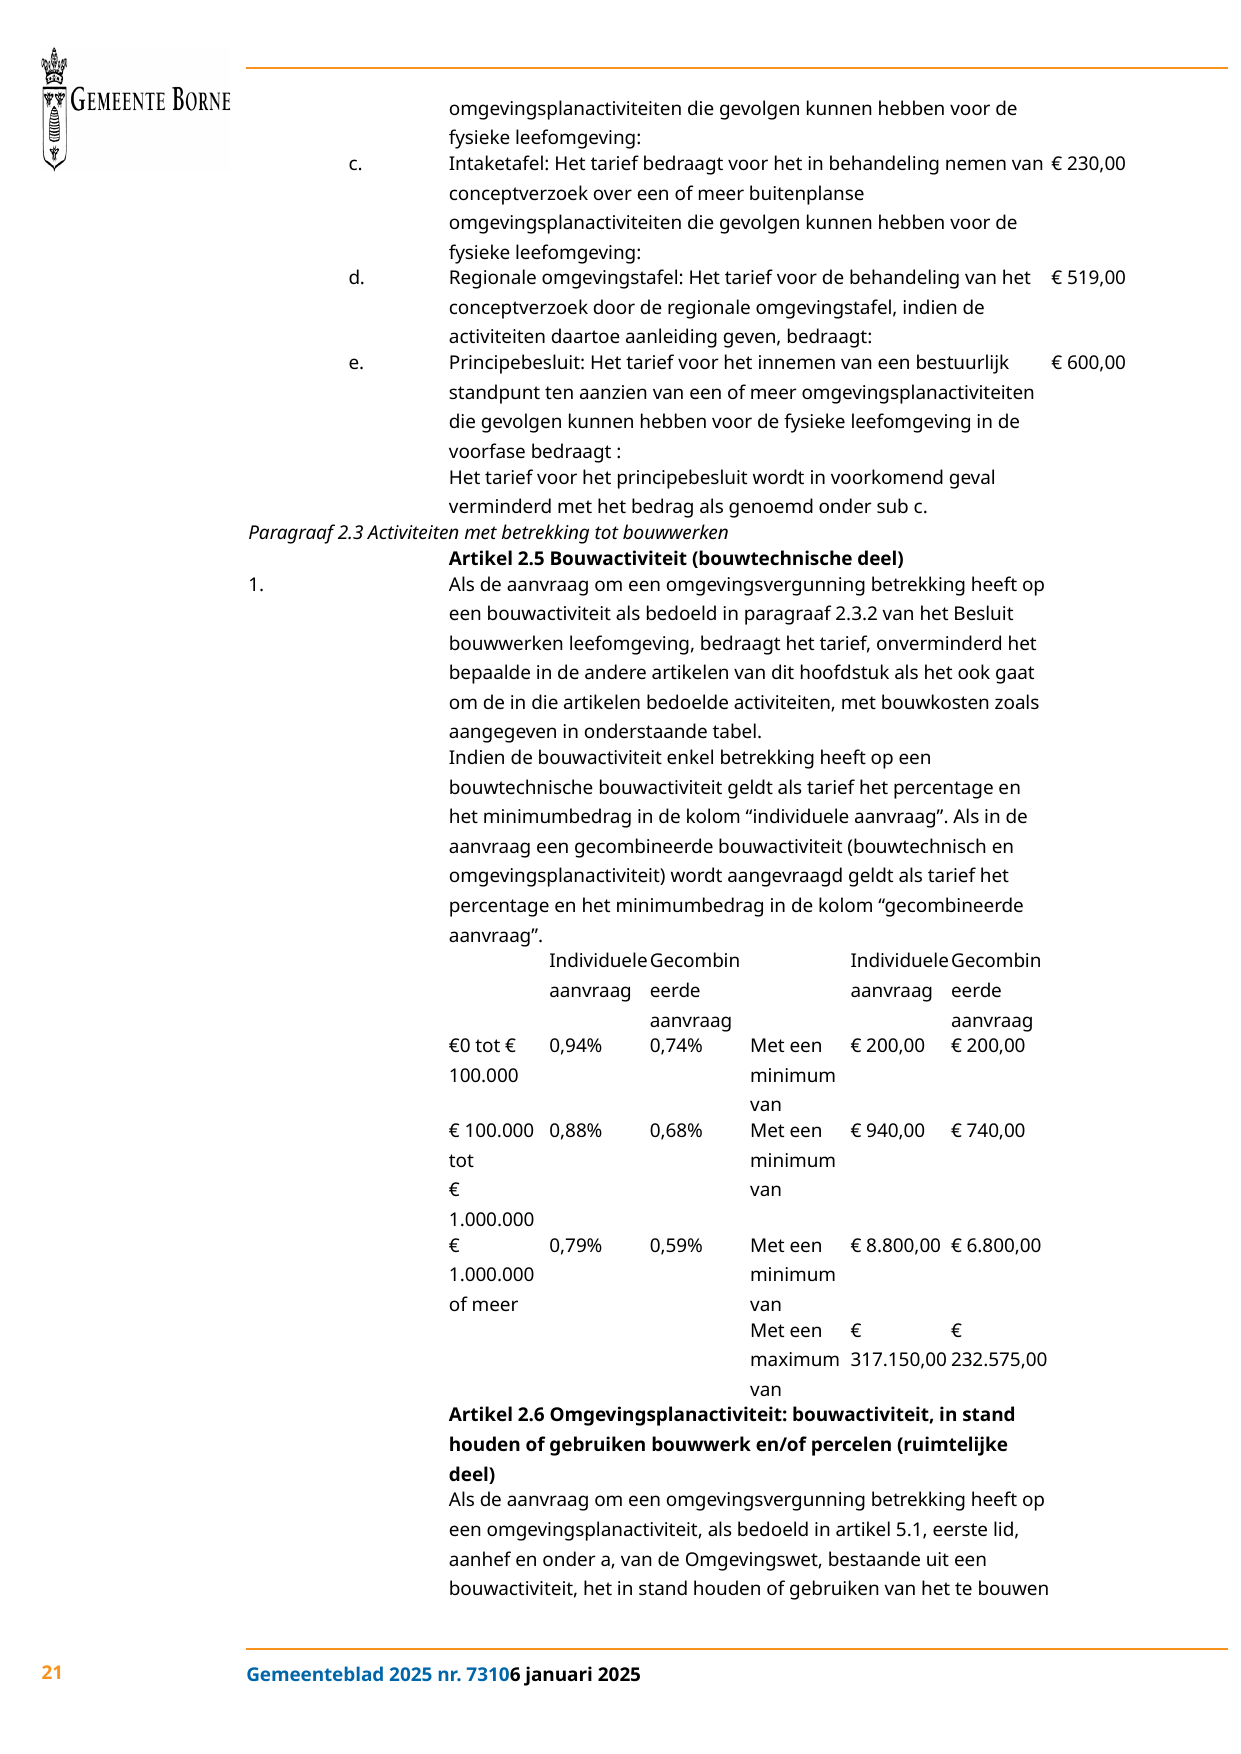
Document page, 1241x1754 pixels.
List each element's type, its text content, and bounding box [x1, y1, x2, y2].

table_cell Met een minimum van [750, 1118, 850, 1232]
table_cell [1051, 571, 1152, 744]
table_cell 0,59% [650, 1232, 750, 1317]
table_cell € 519,00 [1051, 265, 1152, 349]
table_cell [1051, 744, 1152, 948]
table_cell [348, 948, 449, 1032]
table_cell [1051, 519, 1152, 545]
table_cell [1051, 948, 1152, 1032]
table_cell € 200,00 [850, 1033, 951, 1117]
table_cell [248, 948, 348, 1032]
table_cell [1051, 1118, 1152, 1232]
table_cell 0,79% [549, 1232, 649, 1317]
table_cell [248, 744, 348, 948]
table_cell [248, 545, 348, 571]
table_cell Het tarief voor het principebesluit wordt in voorkomend geval verminderd met het bedrag als genoemd onder sub c. [449, 464, 1051, 519]
table_cell [248, 1487, 348, 1601]
table_cell [1051, 1402, 1152, 1487]
table_cell € 8.800,00 [850, 1232, 951, 1317]
table_cell [248, 95, 348, 150]
table_cell [248, 1402, 348, 1487]
table_cell Als de aanvraag om een omgevingsvergunning betrekking heeft op een bouwactiviteit als bedoeld in paragraaf 2.3.2 van het Besluit bouwwerken leefomgeving, bedraagt het tarief, onverminderd het bepaalde in de andere artikelen van dit hoofdstuk als het ook gaat om de in die artikelen bedoelde activiteiten, met bouwkosten zoals aangegeven in onderstaande tabel. [449, 571, 1051, 744]
table_cell [248, 1118, 348, 1232]
table_cell € 230,00 [1051, 150, 1152, 264]
table_cell [348, 545, 449, 571]
table_cell Artikel 2.6 Omgevingsplanactiviteit: bouwactiviteit, in stand houden of gebruiken bouwwerk en/of percelen (ruimtelijke deel) [449, 1402, 1051, 1487]
table_cell € 6.800,00 [951, 1232, 1051, 1317]
table_cell € 940,00 [850, 1118, 951, 1232]
table_cell Regionale omgevingstafel: Het tarief voor de behandeling van het conceptverzoek door de regionale omgevingstafel, indien de activiteiten daartoe aanleiding geven, bedraagt: [449, 265, 1051, 349]
table_cell Gecombineerde aanvraag [951, 948, 1051, 1032]
table_cell Individuele aanvraag [850, 948, 951, 1032]
table_cell [1051, 1487, 1152, 1601]
table_cell [1051, 1317, 1152, 1402]
table_cell c. [348, 150, 449, 264]
table_cell [1051, 1232, 1152, 1317]
table_cell [248, 1232, 348, 1317]
table_cell € 317.150,00 [850, 1317, 951, 1402]
table_cell [348, 1033, 449, 1117]
table_cell 1. [248, 571, 348, 744]
table_cell 0,94% [549, 1033, 649, 1117]
table_cell Indien de bouwactiviteit enkel betrekking heeft op een bouwtechnische bouwactiviteit geldt als tarief het percentage en het minimumbedrag in de kolom “individuele aanvraag”. Als in de aanvraag een gecombineerde bouwactiviteit (bouwtechnisch en omgevingsplanactiviteit) wordt aangevraagd geldt als tarief het percentage en het minimumbedrag in de kolom “gecombineerde aanvraag”. [449, 744, 1051, 948]
table_cell €0 tot € 100.000 [449, 1033, 549, 1117]
table_cell [1051, 464, 1152, 519]
table_cell € 232.575,00 [951, 1317, 1051, 1402]
table_cell [248, 150, 348, 264]
table_cell € 200,00 [951, 1033, 1051, 1117]
table_cell Met een minimum van [750, 1033, 850, 1117]
table_cell [549, 1317, 649, 1402]
table_cell [348, 1402, 449, 1487]
table_cell [1051, 95, 1152, 150]
table_cell € 740,00 [951, 1118, 1051, 1232]
table_cell Artikel 2.5 Bouwactiviteit (bouwtechnische deel) [449, 545, 1051, 571]
table_cell Intaketafel: Het tarief bedraagt voor het in behandeling nemen van conceptverzoek over een of meer buitenplanse omgevingsplanactiviteiten die gevolgen kunnen hebben voor de fysieke leefomgeving: [449, 150, 1051, 264]
table_cell Paragraaf 2.3 Activiteiten met betrekking tot bouwwerken [248, 519, 1051, 545]
table_cell [348, 464, 449, 519]
table_cell omgevingsplanactiviteiten die gevolgen kunnen hebben voor de fysieke leefomgeving: [449, 95, 1051, 150]
table_cell € 600,00 [1051, 350, 1152, 464]
table_cell [449, 948, 549, 1032]
table_cell d. [348, 265, 449, 349]
table_cell Met een maximum van [750, 1317, 850, 1402]
table_cell Individuele aanvraag [549, 948, 649, 1032]
table_cell [248, 1033, 348, 1117]
table_cell [650, 1317, 750, 1402]
table_cell [348, 571, 449, 744]
table_cell [750, 948, 850, 1032]
table_cell 0,88% [549, 1118, 649, 1232]
table_cell Gecombineerde aanvraag [650, 948, 750, 1032]
table_cell 0,74% [650, 1033, 750, 1117]
table_cell Met een minimum van [750, 1232, 850, 1317]
picture [41, 47, 231, 172]
table_cell [248, 464, 348, 519]
table_cell [248, 1317, 348, 1402]
table_cell [1051, 545, 1152, 571]
table_cell [1051, 1033, 1152, 1117]
table_cell 0,68% [650, 1118, 750, 1232]
table_cell Principebesluit: Het tarief voor het innemen van een bestuurlijk standpunt ten aanzien van een of meer omgevingsplanactiviteiten die gevolgen kunnen hebben voor de fysieke leefomgeving in de voorfase bedraagt : [449, 350, 1051, 464]
table_cell e. [348, 350, 449, 464]
table_cell [348, 744, 449, 948]
table_cell [449, 1317, 549, 1402]
table_cell [248, 350, 348, 464]
table_cell [248, 265, 348, 349]
table_cell [348, 1317, 449, 1402]
table_cell [348, 1118, 449, 1232]
table_cell € 1.000.000 of meer [449, 1232, 549, 1317]
table_cell [348, 95, 449, 150]
table_cell € 100.000 tot € 1.000.000 [449, 1118, 549, 1232]
table_cell [348, 1232, 449, 1317]
table_cell [348, 1487, 449, 1601]
table_cell Als de aanvraag om een omgevingsvergunning betrekking heeft op een omgevingsplanactiviteit, als bedoeld in artikel 5.1, eerste lid, aanhef en onder a, van de Omgevingswet, bestaande uit een bouwactiviteit, het in stand houden of gebruiken van het te bouwen [449, 1487, 1051, 1601]
